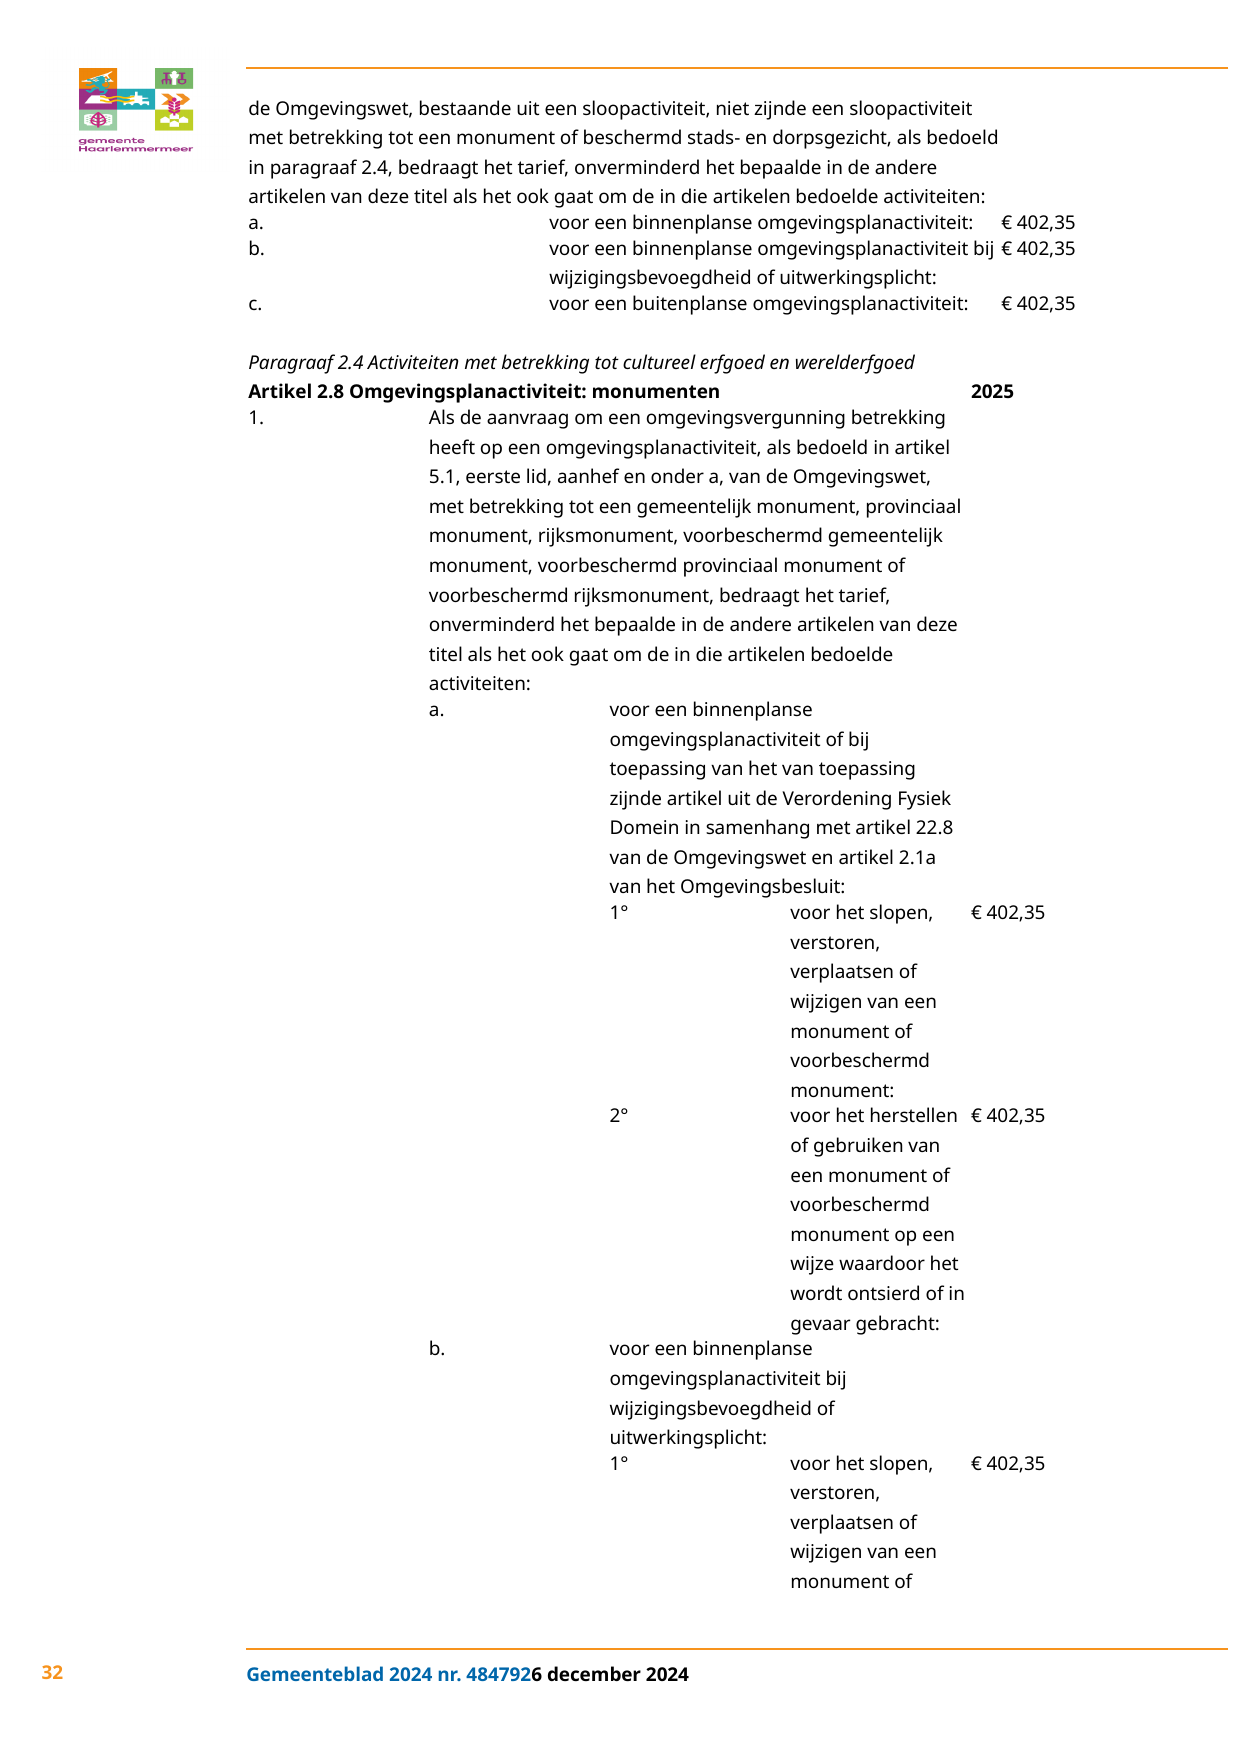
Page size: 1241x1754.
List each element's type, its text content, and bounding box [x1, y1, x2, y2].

table_cell [971, 696, 1152, 899]
table_cell € 402,35 [1001, 209, 1152, 235]
table_cell a. [248, 209, 549, 235]
table_cell de Omgevingswet, bestaande uit een sloopactiviteit, niet zijnde een sloopactiviteit met betrekking tot een monument of beschermd stads- en dorpsgezicht, als bedoeld in paragraaf 2.4, bedraagt het tarief, onverminderd het bepaalde in de andere artikelen van deze titel als het ook gaat om de in die artikelen bedoelde activiteiten: [248, 95, 1001, 209]
table_cell [971, 1336, 1152, 1450]
table_cell € 402,35 [971, 900, 1152, 1103]
table_cell voor het slopen, verstoren, verplaatsen of wijzigen van een monument of voorbeschermd monument: [790, 900, 971, 1103]
table_cell [429, 1450, 609, 1594]
table_cell voor een binnenplanse omgevingsplanactiviteit of bij toepassing van het van toepassing zijnde artikel uit de Verordening Fysiek Domein in samenhang met artikel 22.8 van de Omgevingswet en artikel 2.1a van het Omgevingsbesluit: [609, 696, 971, 899]
table_cell voor een binnenplanse omgevingsplanactiviteit: [549, 209, 1001, 235]
table_cell [429, 1103, 609, 1336]
table_cell [248, 900, 429, 1103]
table_cell 1. [248, 404, 429, 696]
text Paragraaf 2.4 Activiteiten met betrekking tot cultureel erfgoed en werelderfgoed [248, 349, 1152, 374]
table_cell 1° [609, 900, 790, 1103]
table_cell € 402,35 [1001, 235, 1152, 290]
table_cell b. [248, 235, 549, 290]
table_cell a. [429, 696, 609, 899]
table_cell € 402,35 [971, 1103, 1152, 1336]
table_cell b. [429, 1336, 609, 1450]
table_header Artikel 2.8 Omgevingsplanactiviteit: monumenten [248, 379, 971, 404]
table_cell [1001, 95, 1152, 209]
table_cell [248, 696, 429, 899]
table_cell € 402,35 [1001, 290, 1152, 316]
table_cell € 402,35 [971, 1450, 1152, 1594]
table_cell [971, 404, 1152, 696]
table_cell voor het herstellen of gebruiken van een monument of voorbeschermd monument op een wijze waardoor het wordt ontsierd of in gevaar gebracht: [790, 1103, 971, 1336]
table_header 2025 [971, 379, 1152, 404]
table_cell 2° [609, 1103, 790, 1336]
table_cell 1° [609, 1450, 790, 1594]
table_cell voor het slopen, verstoren, verplaatsen of wijzigen van een monument of [790, 1450, 971, 1594]
table_cell c. [248, 290, 549, 316]
table_cell Als de aanvraag om een omgevingsvergunning betrekking heeft op een omgevingsplanactiviteit, als bedoeld in artikel 5.1, eerste lid, aanhef en onder a, van de Omgevingswet, met betrekking tot een gemeentelijk monument, provinciaal monument, rijksmonument, voorbeschermd gemeentelijk monument, voorbeschermd provinciaal monument of voorbeschermd rijksmonument, bedraagt het tarief, onverminderd het bepaalde in de andere artikelen van deze titel als het ook gaat om de in die artikelen bedoelde activiteiten: [429, 404, 971, 696]
table_cell voor een binnenplanse omgevingsplanactiviteit bij wijzigingsbevoegdheid of uitwerkingsplicht: [609, 1336, 971, 1450]
table_cell [429, 900, 609, 1103]
table_cell voor een binnenplanse omgevingsplanactiviteit bij wijzigingsbevoegdheid of uitwerkingsplicht: [549, 235, 1001, 290]
picture [41, 47, 231, 172]
table_cell voor een buitenplanse omgevingsplanactiviteit: [549, 290, 1001, 316]
table_cell [248, 1336, 429, 1450]
table_cell [248, 1103, 429, 1336]
table_cell [248, 1450, 429, 1594]
